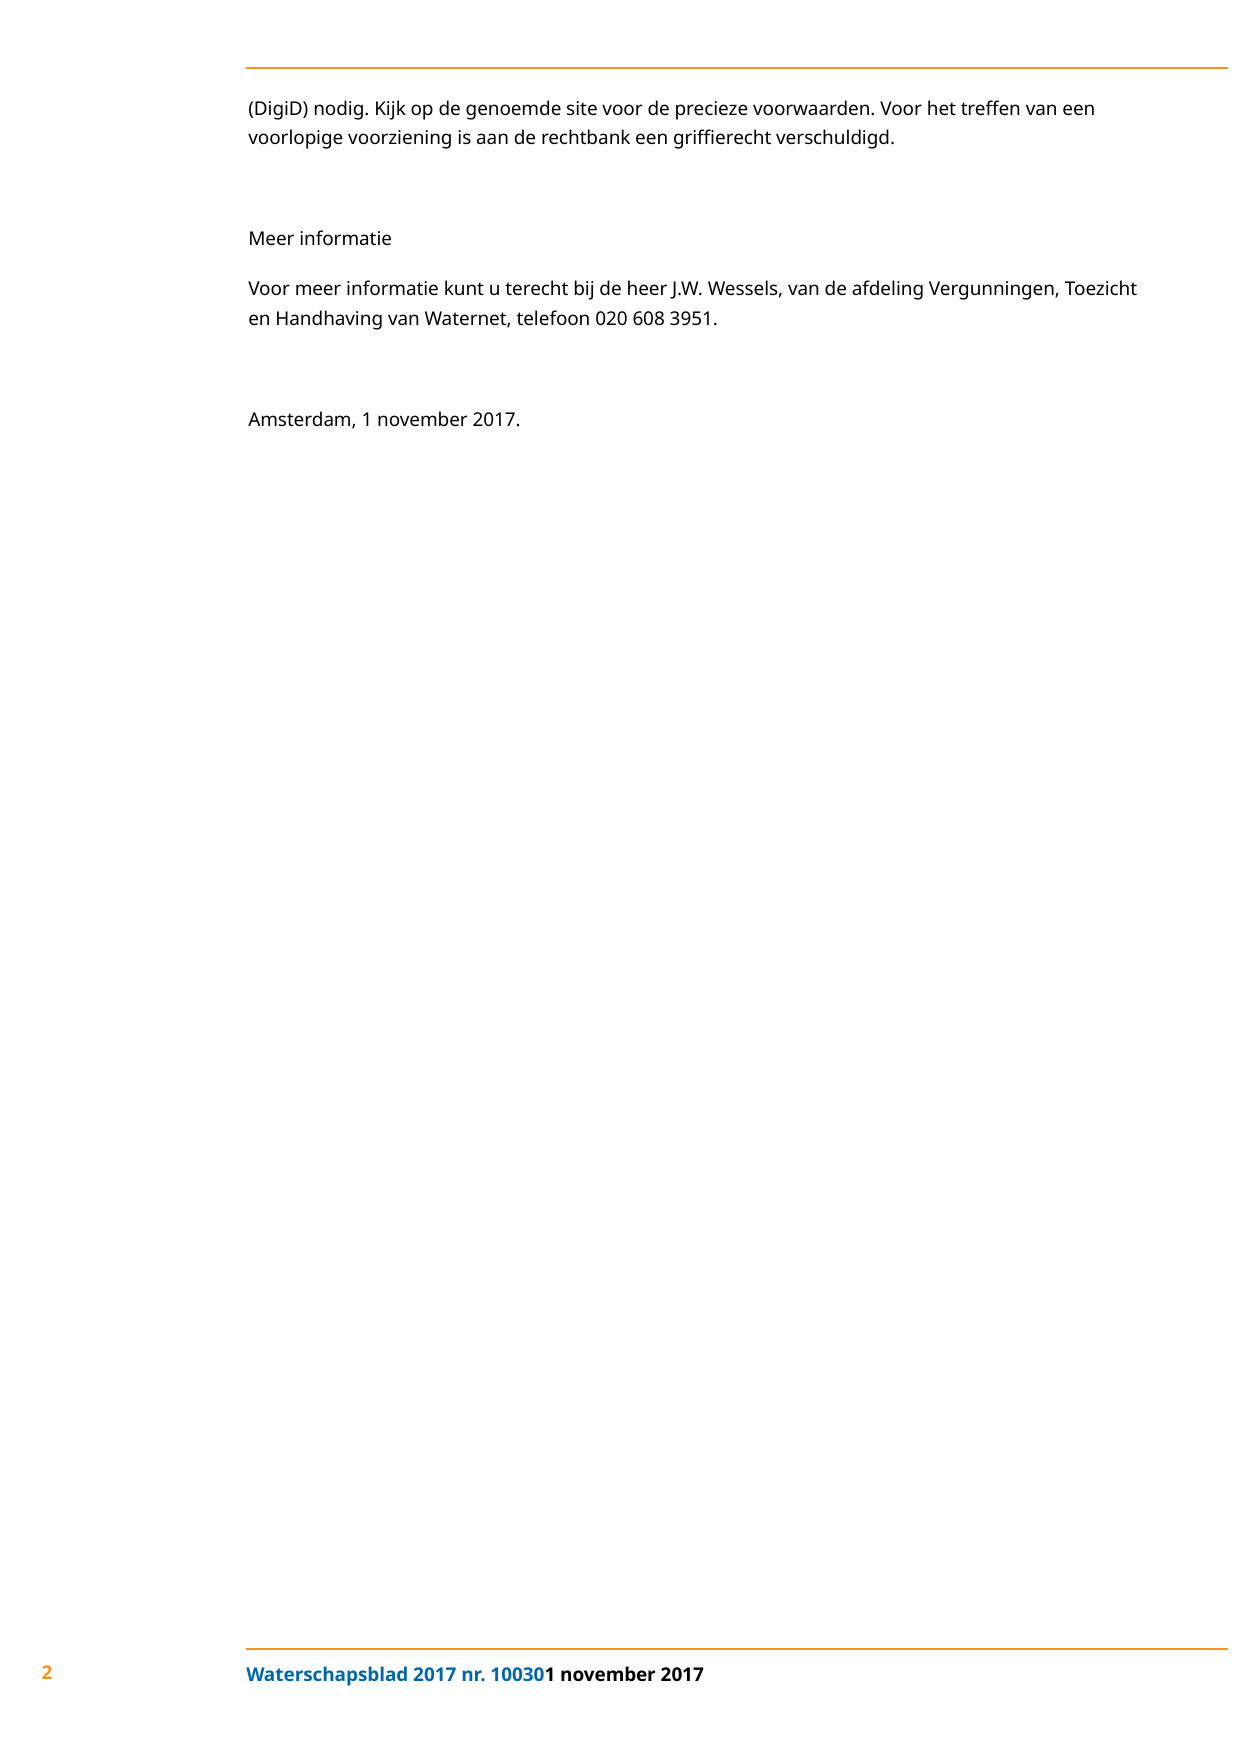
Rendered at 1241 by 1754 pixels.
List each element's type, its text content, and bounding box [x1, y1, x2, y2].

text Amsterdam, 1 november 2017. [248, 406, 1152, 432]
text Meer informatie [248, 225, 1152, 251]
picture [41, 47, 231, 172]
text (DigiD) nodig. Kijk op de genoemde site voor de precieze voorwaarden. Voor het treffen van een voorlopige voorziening is aan de rechtbank een griffierecht verschuldigd. [248, 95, 1152, 150]
text Voor meer informatie kunt u terecht bij de heer J.W. Wessels, van de afdeling Vergunningen, Toezicht en Handhaving van Waternet, telefoon 020 608 3951. [248, 276, 1152, 331]
